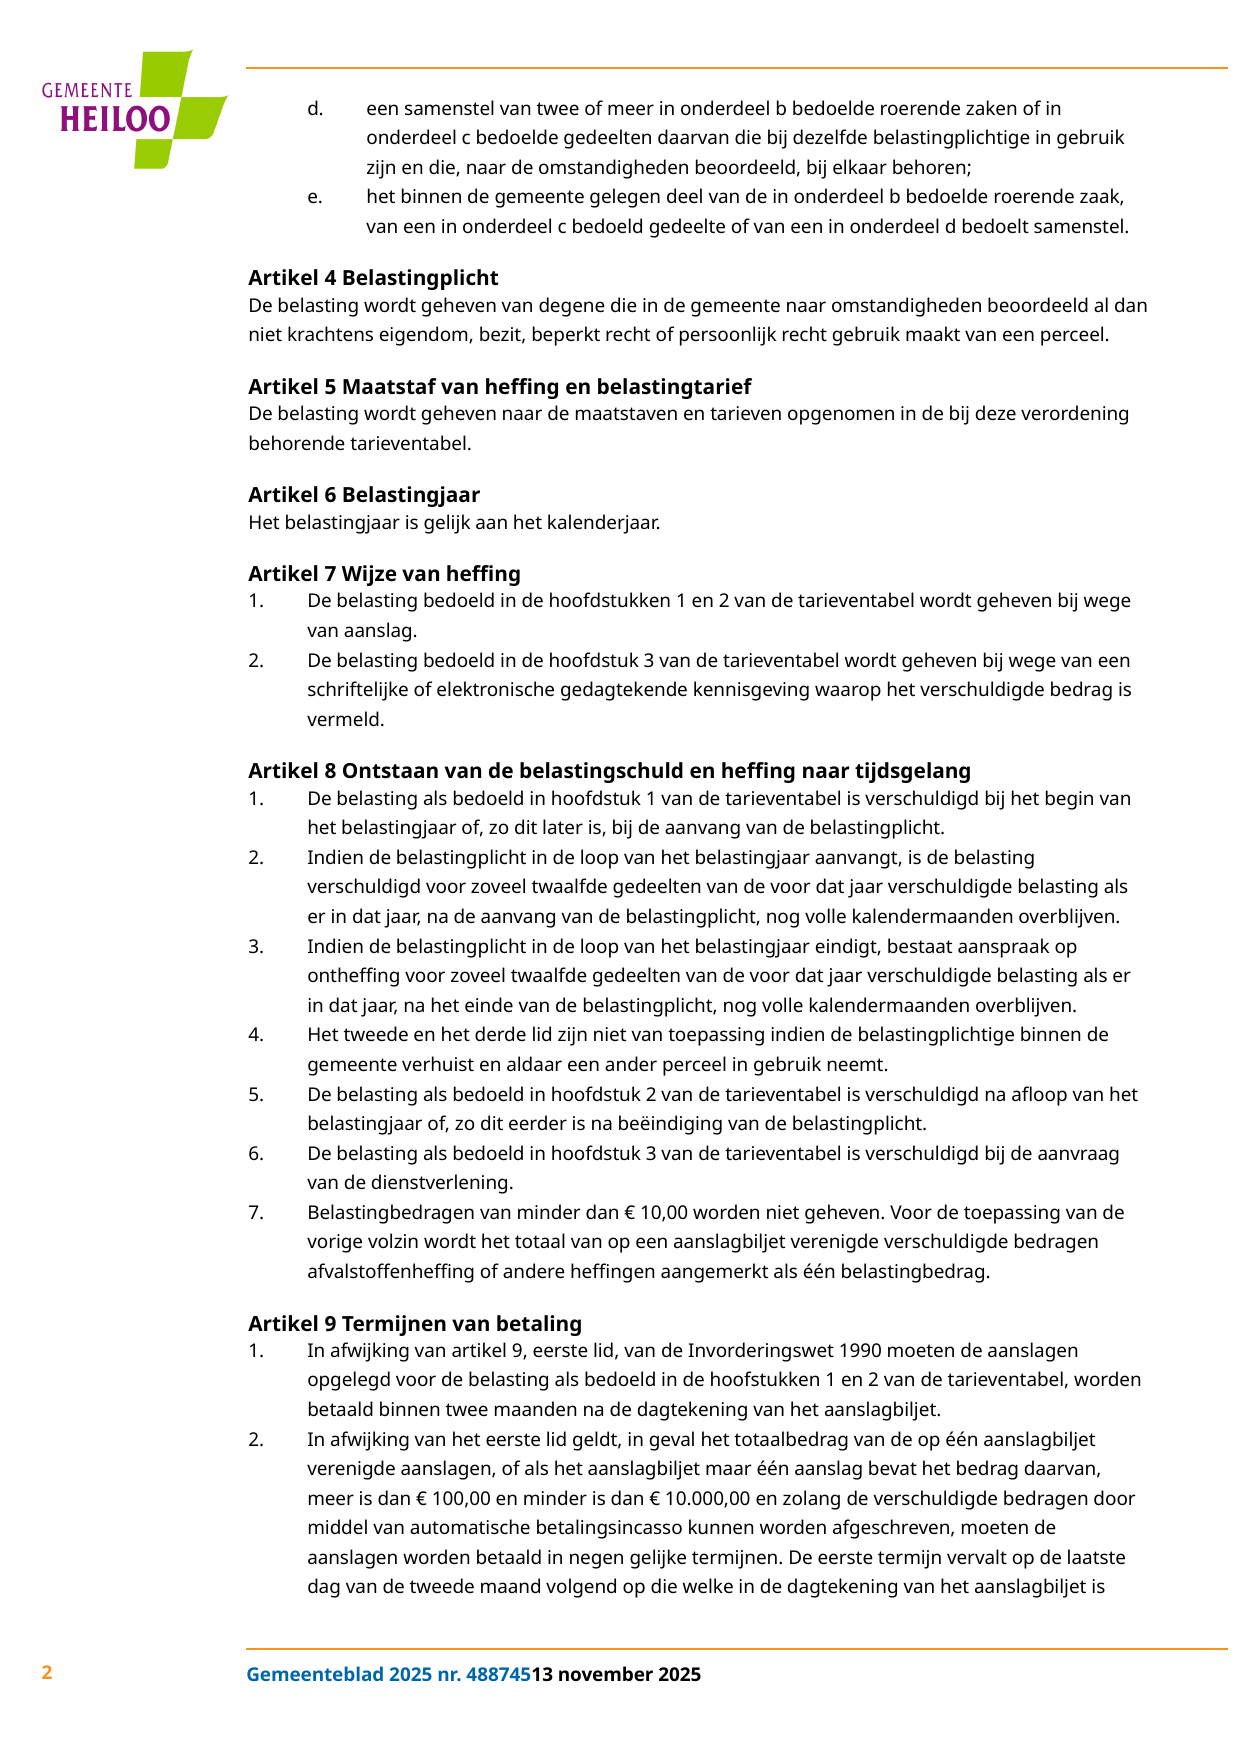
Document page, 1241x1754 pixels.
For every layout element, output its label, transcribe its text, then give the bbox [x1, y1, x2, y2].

text De belasting wordt geheven naar de maatstaven en tarieven opgenomen in de bij deze verordening behorende tarieventabel. [248, 400, 1152, 456]
picture [41, 47, 231, 172]
text De belasting wordt geheven van degene die in de gemeente naar omstandigheden beoordeeld al dan niet krachtens eigendom, bezit, beperkt recht of persoonlijk recht gebruik maakt van een perceel. [248, 292, 1152, 347]
list De belasting bedoeld in de hoofdstuk 3 van de tarieventabel wordt geheven bij wege van een schriftelijke of elektronische gedagtekende kennisgeving waarop het verschuldigde bedrag is vermeld. [248, 647, 1152, 732]
text Artikel 8 Ontstaan van de belastingschuld en heffing naar tijdsgelang [248, 756, 1152, 785]
list De belasting bedoeld in de hoofdstukken 1 en 2 van de tarieventabel wordt geheven bij wege van aanslag. [248, 588, 1152, 643]
list In afwijking van het eerste lid geldt, in geval het totaalbedrag van de op één aanslagbiljet verenigde aanslagen, of als het aanslagbiljet maar één aanslag bevat het bedrag daarvan, meer is dan € 100,00 en minder is dan € 10.000,00 en zolang de verschuldigde bedragen door middel van automatische betalingsincasso kunnen worden afgeschreven, moeten de aanslagen worden betaald in negen gelijke termijnen. De eerste termijn vervalt op de laatste dag van de tweede maand volgend op die welke in de dagtekening van het aanslagbiljet is [248, 1426, 1152, 1599]
list In afwijking van artikel 9, eerste lid, van de Invorderingswet 1990 moeten de aanslagen opgelegd voor de belasting als bedoeld in de hoofstukken 1 en 2 van de tarieventabel, worden betaald binnen twee maanden na de dagtekening van het aanslagbiljet. [248, 1337, 1152, 1422]
list het binnen de gemeente gelegen deel van de in onderdeel b bedoelde roerende zaak, van een in onderdeel c bedoeld gedeelte of van een in onderdeel d bedoelt samenstel. [307, 183, 1152, 239]
text Het belastingjaar is gelijk aan het kalenderjaar. [248, 509, 1152, 534]
text Artikel 4 Belastingplicht [248, 263, 1152, 292]
list De belasting als bedoeld in hoofdstuk 2 van de tarieventabel is verschuldigd na afloop van het belastingjaar of, zo dit eerder is na beëindiging van de belastingplicht. [248, 1081, 1152, 1136]
text Artikel 6 Belastingjaar [248, 480, 1152, 509]
text Artikel 9 Termijnen van betaling [248, 1309, 1152, 1337]
list een samenstel van twee of meer in onderdeel b bedoelde roerende zaken of in onderdeel c bedoelde gedeelten daarvan die bij dezelfde belastingplichtige in gebruik zijn en die, naar de omstandigheden beoordeeld, bij elkaar behoren; [307, 95, 1152, 180]
list Indien de belastingplicht in de loop van het belastingjaar aanvangt, is de belasting verschuldigd voor zoveel twaalfde gedeelten van de voor dat jaar verschuldigde belasting als er in dat jaar, na de aanvang van de belastingplicht, nog volle kalendermaanden overblijven. [248, 844, 1152, 929]
list Het tweede en het derde lid zijn niet van toepassing indien de belastingplichtige binnen de gemeente verhuist en aldaar een ander perceel in gebruik neemt. [248, 1022, 1152, 1077]
list De belasting als bedoeld in hoofdstuk 3 van de tarieventabel is verschuldigd bij de aanvraag van de dienstverlening. [248, 1140, 1152, 1195]
list Indien de belastingplicht in de loop van het belastingjaar eindigt, bestaat aanspraak op ontheffing voor zoveel twaalfde gedeelten van de voor dat jaar verschuldigde belasting als er in dat jaar, na het einde van de belastingplicht, nog volle kalendermaanden overblijven. [248, 933, 1152, 1018]
text Artikel 5 Maatstaf van heffing en belastingtarief [248, 372, 1152, 400]
text Artikel 7 Wijze van heffing [248, 559, 1152, 588]
list Belastingbedragen van minder dan € 10,00 worden niet geheven. Voor de toepassing van de vorige volzin wordt het totaal van op een aanslagbiljet verenigde verschuldigde bedragen afvalstoffenheffing of andere heffingen aangemerkt als één belastingbedrag. [248, 1199, 1152, 1284]
list De belasting als bedoeld in hoofdstuk 1 van de tarieventabel is verschuldigd bij het begin van het belastingjaar of, zo dit later is, bij de aanvang van de belastingplicht. [248, 785, 1152, 840]
